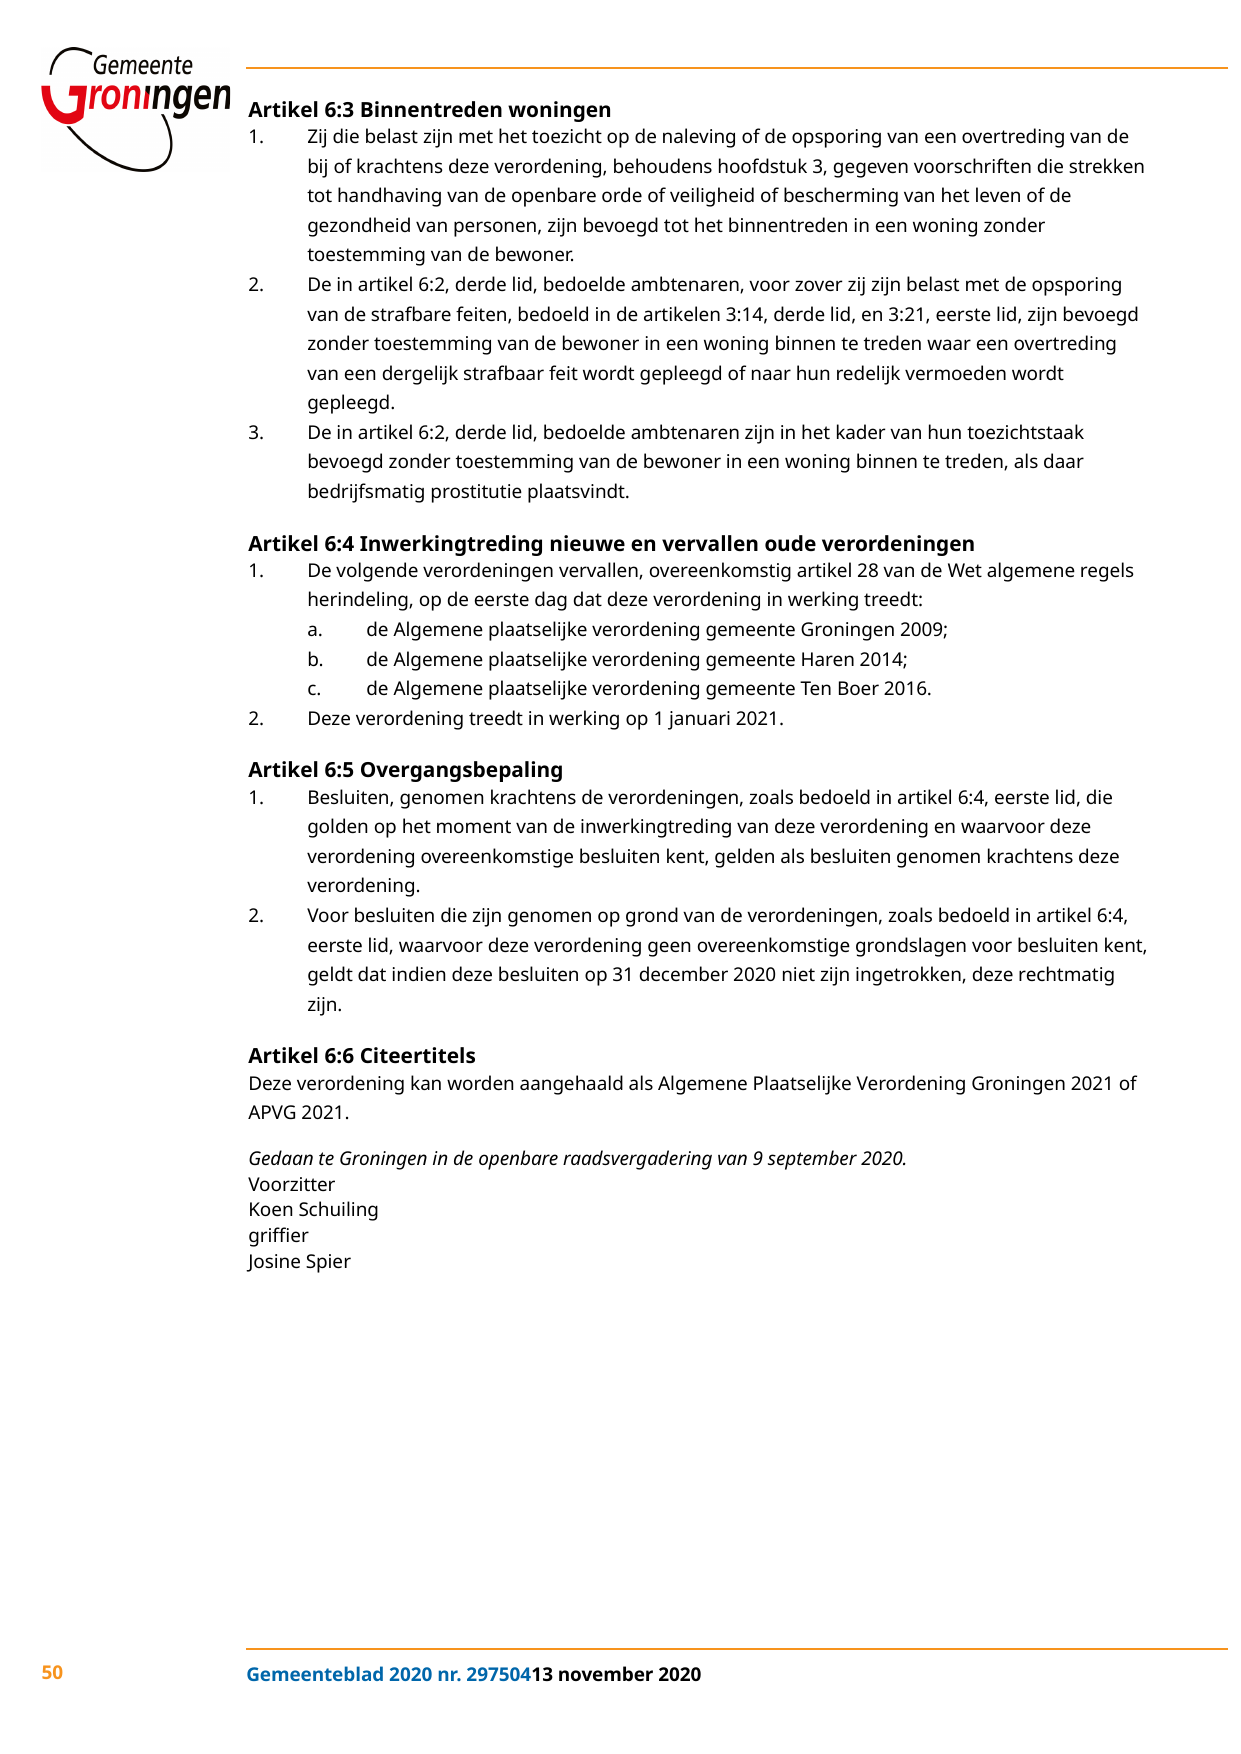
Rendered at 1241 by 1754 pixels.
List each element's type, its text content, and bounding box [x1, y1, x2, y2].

text Voorzitter [248, 1171, 1152, 1196]
list de Algemene plaatselijke verordening gemeente Groningen 2009; [307, 616, 1152, 642]
list Zij die belast zijn met het toezicht op de naleving of de opsporing van een overtreding van de bij of krachtens deze verordening, behoudens hoofdstuk 3, gegeven voorschriften die strekken tot handhaving van de openbare orde of veiligheid of bescherming van het leven of de gezondheid van personen, zijn bevoegd tot het binnentreden in een woning zonder toestemming van de bewoner. [248, 123, 1152, 267]
picture [41, 47, 231, 172]
text Deze verordening kan worden aangehaald als Algemene Plaatselijke Verordening Groningen 2021 of APVG 2021. [248, 1070, 1152, 1125]
text Gedaan te Groningen in de openbare raadsvergadering van 9 september 2020. [248, 1145, 1152, 1171]
list De in artikel 6:2, derde lid, bedoelde ambtenaren, voor zover zij zijn belast met de opsporing van de strafbare feiten, bedoeld in de artikelen 3:14, derde lid, en 3:21, eerste lid, zijn bevoegd zonder toestemming van de bewoner in een woning binnen te treden waar een overtreding van een dergelijk strafbaar feit wordt gepleegd of naar hun redelijk vermoeden wordt gepleegd. [248, 271, 1152, 415]
list Besluiten, genomen krachtens de verordeningen, zoals bedoeld in artikel 6:4, eerste lid, die golden op het moment van de inwerkingtreding van deze verordening en waarvoor deze verordening overeenkomstige besluiten kent, gelden als besluiten genomen krachtens deze verordening. [248, 784, 1152, 898]
text Artikel 6:6 Citeertitels [248, 1041, 1152, 1070]
text Josine Spier [248, 1248, 1152, 1274]
text Artikel 6:3 Binnentreden woningen [248, 95, 1152, 123]
text griffier [248, 1222, 1152, 1248]
list de Algemene plaatselijke verordening gemeente Haren 2014; [307, 646, 1152, 672]
list De in artikel 6:2, derde lid, bedoelde ambtenaren zijn in het kader van hun toezichtstaak bevoegd zonder toestemming van de bewoner in een woning binnen te treden, als daar bedrijfsmatig prostitutie plaatsvindt. [248, 419, 1152, 504]
list Voor besluiten die zijn genomen op grond van de verordeningen, zoals bedoeld in artikel 6:4, eerste lid, waarvoor deze verordening geen overeenkomstige grondslagen voor besluiten kent, geldt dat indien deze besluiten op 31 december 2020 niet zijn ingetrokken, deze rechtmatig zijn. [248, 902, 1152, 1017]
text Artikel 6:4 Inwerkingtreding nieuwe en vervallen oude verordeningen [248, 529, 1152, 557]
list De volgende verordeningen vervallen, overeenkomstig artikel 28 van de Wet algemene regels herindeling, op de eerste dag dat deze verordening in werking treedt: [248, 557, 1152, 612]
text Koen Schuiling [248, 1196, 1152, 1222]
list Deze verordening treedt in werking op 1 januari 2021. [248, 705, 1152, 731]
list de Algemene plaatselijke verordening gemeente Ten Boer 2016. [307, 675, 1152, 701]
text Artikel 6:5 Overgangsbepaling [248, 755, 1152, 784]
